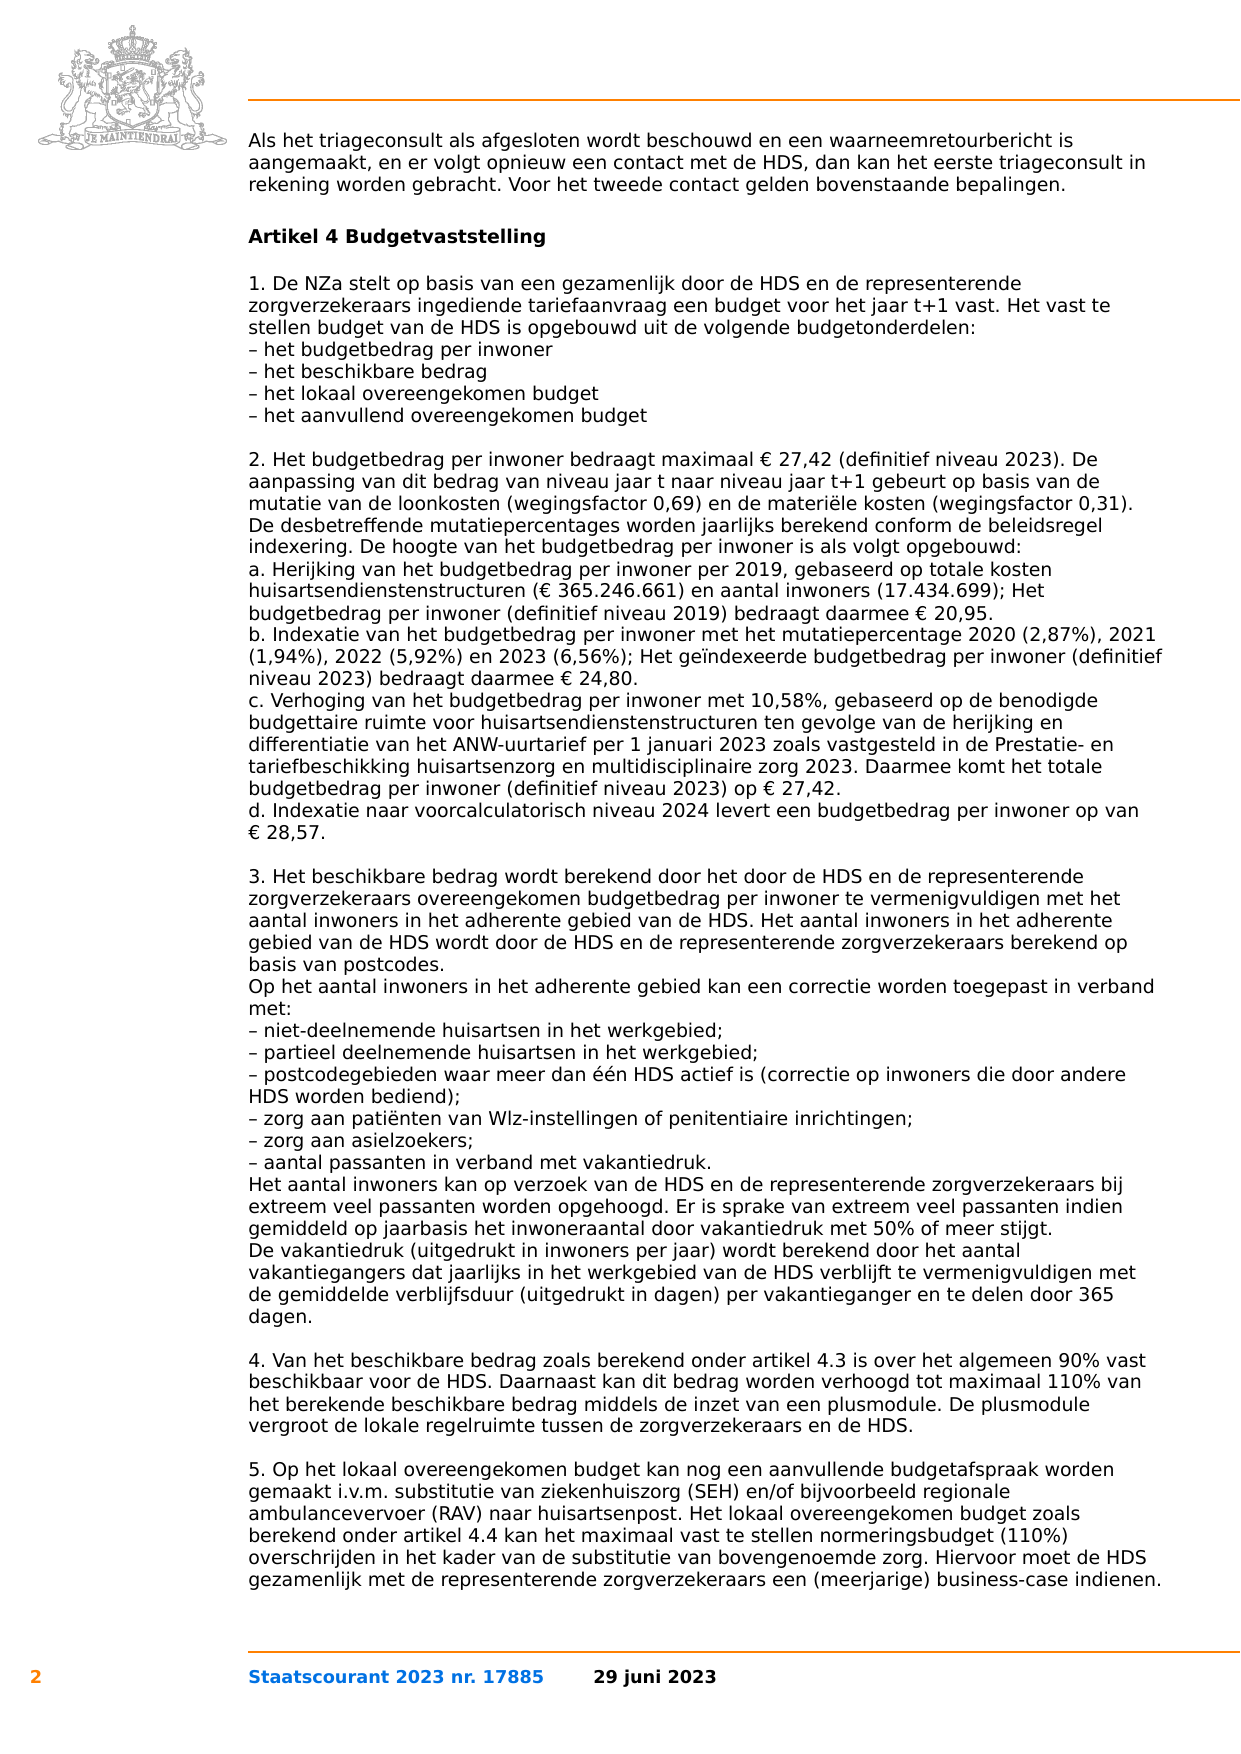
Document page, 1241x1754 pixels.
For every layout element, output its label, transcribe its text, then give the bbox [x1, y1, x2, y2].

text b. Indexatie van het budgetbedrag per inwoner met het mutatiepercentage 2020 (2,87%), 2021 (1,94%), 2022 (5,92%) en 2023 (6,56%); Het geïndexeerde budgetbedrag per inwoner (definitief niveau 2023) bedraagt daarmee € 24,80. [248, 624, 1163, 690]
subtitle Artikel 4 Budgetvaststelling [248, 226, 1163, 248]
text – zorg aan asielzoekers; [248, 1130, 1163, 1152]
picture [38, 25, 227, 150]
text c. Verhoging van het budgetbedrag per inwoner met 10,58%, gebaseerd op de benodigde budgettaire ruimte voor huisartsendienstenstructuren ten gevolge van de herijking en differentiatie van het ANW-uurtarief per 1 januari 2023 zoals vastgesteld in de Prestatie- en tariefbeschikking huisartsenzorg en multidisciplinaire zorg 2023. Daarmee komt het totale budgetbedrag per inwoner (definitief niveau 2023) op € 27,42. [248, 690, 1163, 800]
text Het aantal inwoners kan op verzoek van de HDS en de representerende zorgverzekeraars bij extreem veel passanten worden opgehoogd. Er is sprake van extreem veel passanten indien gemiddeld op jaarbasis het inwoneraantal door vakantiedruk met 50% of meer stijgt. [248, 1174, 1163, 1240]
text Op het aantal inwoners in het adherente gebied kan een correctie worden toegepast in verband met: [248, 976, 1163, 1020]
text 1. De NZa stelt op basis van een gezamenlijk door de HDS en de representerende zorgverzekeraars ingediende tariefaanvraag een budget voor het jaar t+1 vast. Het vast te stellen budget van de HDS is opgebouwd uit de volgende budgetonderdelen: [248, 273, 1163, 339]
text 3. Het beschikbare bedrag wordt berekend door het door de HDS en de representerende zorgverzekeraars overeengekomen budgetbedrag per inwoner te vermenigvuldigen met het aantal inwoners in het adherente gebied van de HDS. Het aantal inwoners in het adherente gebied van de HDS wordt door de HDS en de representerende zorgverzekeraars berekend op basis van postcodes. [248, 866, 1163, 976]
text 4. Van het beschikbare bedrag zoals berekend onder artikel 4.3 is over het algemeen 90% vast beschikbaar voor de HDS. Daarnaast kan dit bedrag worden verhoogd tot maximaal 110% van het berekende beschikbare bedrag middels de inzet van een plusmodule. De plusmodule vergroot de lokale regelruimte tussen de zorgverzekeraars en de HDS. [248, 1349, 1163, 1437]
text Als het triageconsult als afgesloten wordt beschouwd en een waarneemretourbericht is aangemaakt, en er volgt opnieuw een contact met de HDS, dan kan het eerste triageconsult in rekening worden gebracht. Voor het tweede contact gelden bovenstaande bepalingen. [248, 130, 1163, 196]
text 2. Het budgetbedrag per inwoner bedraagt maximaal € 27,42 (definitief niveau 2023). De aanpassing van dit bedrag van niveau jaar t naar niveau jaar t+1 gebeurt op basis van de mutatie van de loonkosten (wegingsfactor 0,69) en de materiële kosten (wegingsfactor 0,31). De desbetreffende mutatiepercentages worden jaarlijks berekend conform de beleidsregel indexering. De hoogte van het budgetbedrag per inwoner is als volgt opgebouwd: [248, 448, 1163, 558]
text a. Herijking van het budgetbedrag per inwoner per 2019, gebaseerd op totale kosten huisartsendienstenstructuren (€ 365.246.661) en aantal inwoners (17.434.699); Het budgetbedrag per inwoner (definitief niveau 2019) bedraagt daarmee € 20,95. [248, 558, 1163, 624]
text – het lokaal overeengekomen budget [248, 383, 1163, 405]
text – partieel deelnemende huisartsen in het werkgebied; [248, 1042, 1163, 1064]
text 5. Op het lokaal overeengekomen budget kan nog een aanvullende budgetafspraak worden gemaakt i.v.m. substitutie van ziekenhuiszorg (SEH) en/of bijvoorbeeld regionale ambulancevervoer (RAV) naar huisartsenpost. Het lokaal overeengekomen budget zoals berekend onder artikel 4.4 kan het maximaal vast te stellen normeringsbudget (110%) overschrijden in het kader van de substitutie van bovengenoemde zorg. Hiervoor moet de HDS gezamenlijk met de representerende zorgverzekeraars een (meerjarige) business-case indienen. [248, 1459, 1163, 1591]
text – zorg aan patiënten van Wlz-instellingen of penitentiaire inrichtingen; [248, 1108, 1163, 1130]
text – aantal passanten in verband met vakantiedruk. [248, 1152, 1163, 1174]
text – het beschikbare bedrag [248, 361, 1163, 383]
text De vakantiedruk (uitgedrukt in inwoners per jaar) wordt berekend door het aantal vakantiegangers dat jaarlijks in het werkgebied van de HDS verblijft te vermenigvuldigen met de gemiddelde verblijfsduur (uitgedrukt in dagen) per vakantieganger en te delen door 365 dagen. [248, 1240, 1163, 1328]
text – niet-deelnemende huisartsen in het werkgebied; [248, 1020, 1163, 1042]
text – het aanvullend overeengekomen budget [248, 405, 1163, 427]
text – postcodegebieden waar meer dan één HDS actief is (correctie op inwoners die door andere HDS worden bediend); [248, 1064, 1163, 1108]
text d. Indexatie naar voorcalculatorisch niveau 2024 levert een budgetbedrag per inwoner op van € 28,57. [248, 800, 1163, 844]
text – het budgetbedrag per inwoner [248, 339, 1163, 361]
